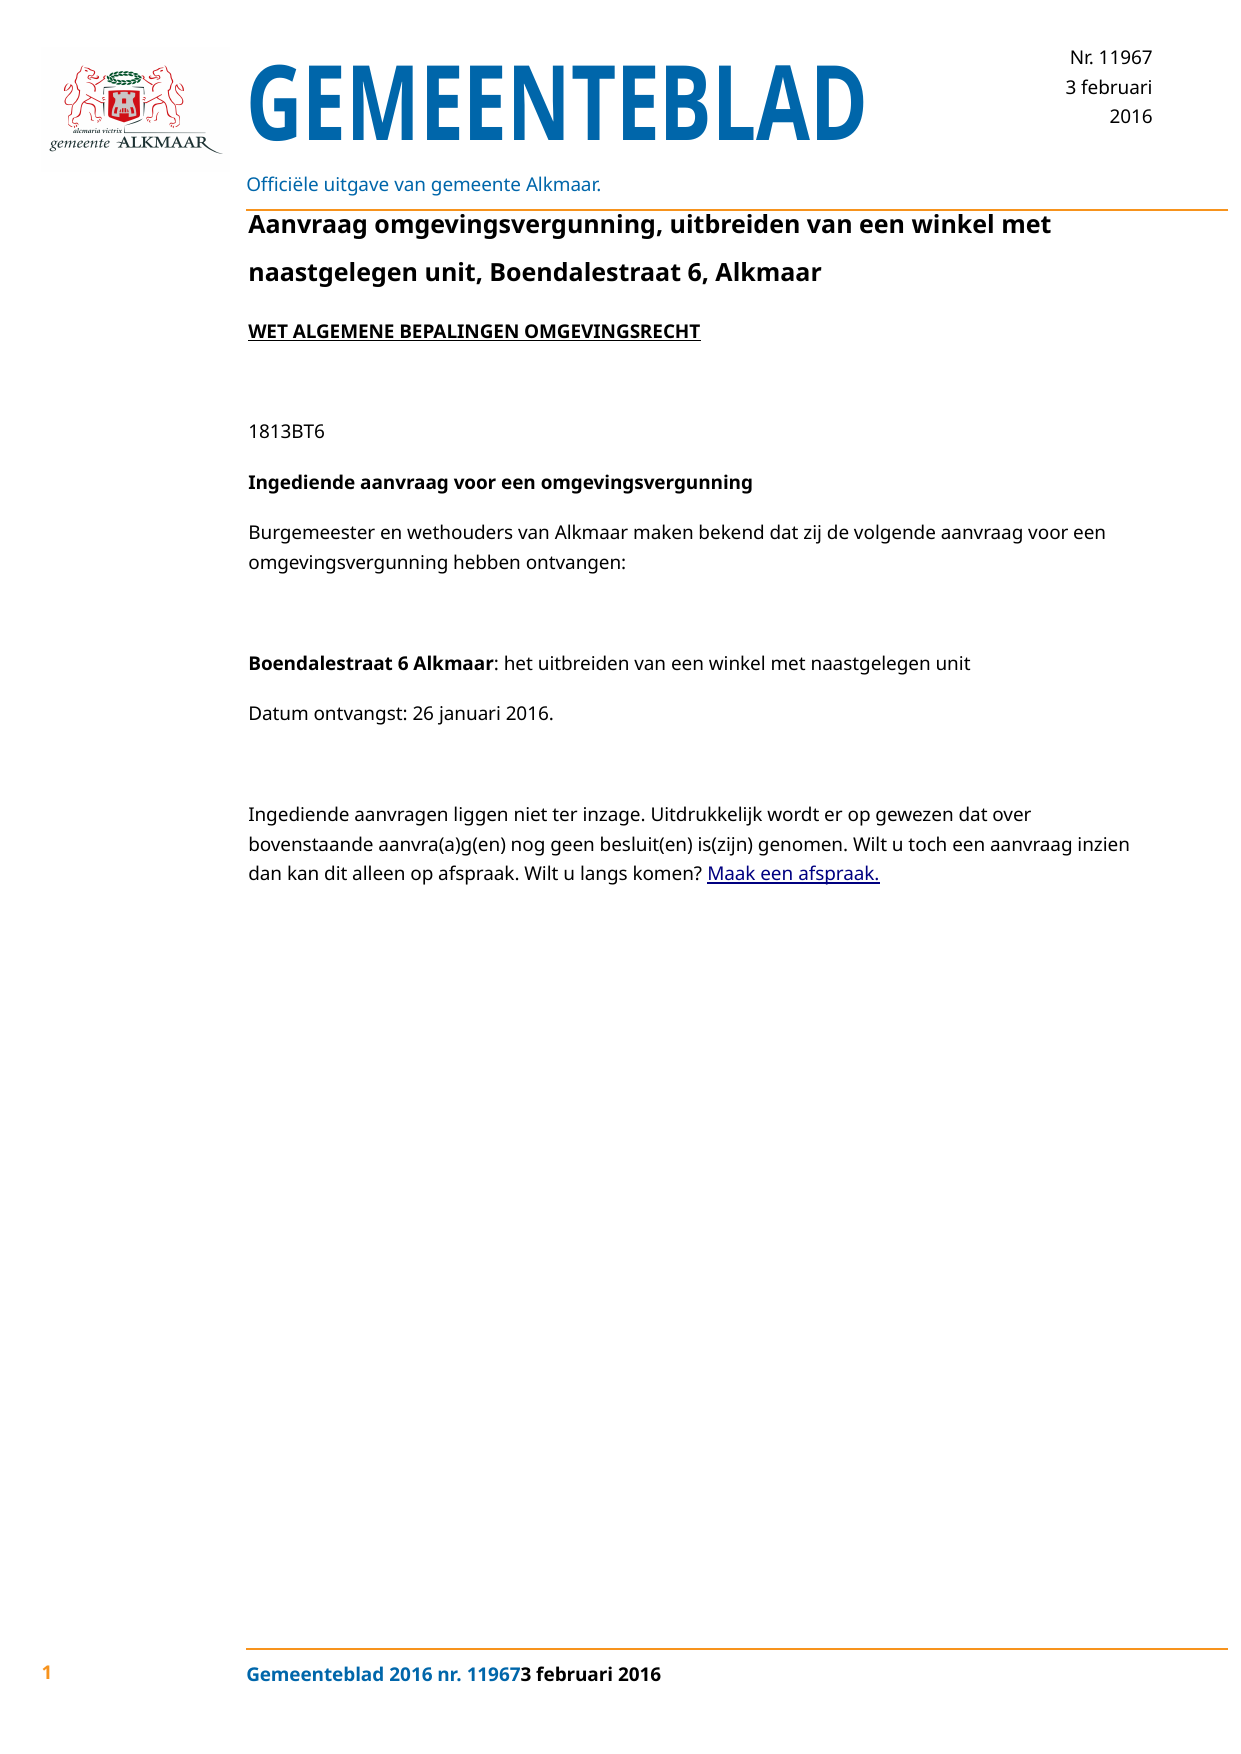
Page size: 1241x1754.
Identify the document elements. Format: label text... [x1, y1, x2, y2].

text Datum ontvangst: 26 januari 2016. [248, 700, 1152, 726]
text WET ALGEMENE BEPALINGEN OMGEVINGSRECHT [248, 318, 1152, 344]
picture [41, 47, 231, 172]
text Burgemeester en wethouders van Alkmaar maken bekend dat zij de volgende aanvraag voor een omgevingsvergunning hebben ontvangen: [248, 519, 1152, 575]
text Aanvraag omgevingsvergunning, uitbreiden van een winkel met naastgelegen unit, Boendalestraat 6, Alkmaar [248, 211, 1152, 288]
text 1813BT6 [248, 419, 1152, 444]
text Ingediende aanvraag voor een omgevingsvergunning [248, 469, 1152, 495]
text Boendalestraat 6 Alkmaar: het uitbreiden van een winkel met naastgelegen unit [248, 650, 1152, 676]
text Ingediende aanvragen liggen niet ter inzage. Uitdrukkelijk wordt er op gewezen dat over bovenstaande aanvra(a)g(en) nog geen besluit(en) is(zijn) genomen. Wilt u toch een aanvraag inzien dan kan dit alleen op afspraak. Wilt u langs komen? Maak een afspraak. [248, 801, 1152, 886]
